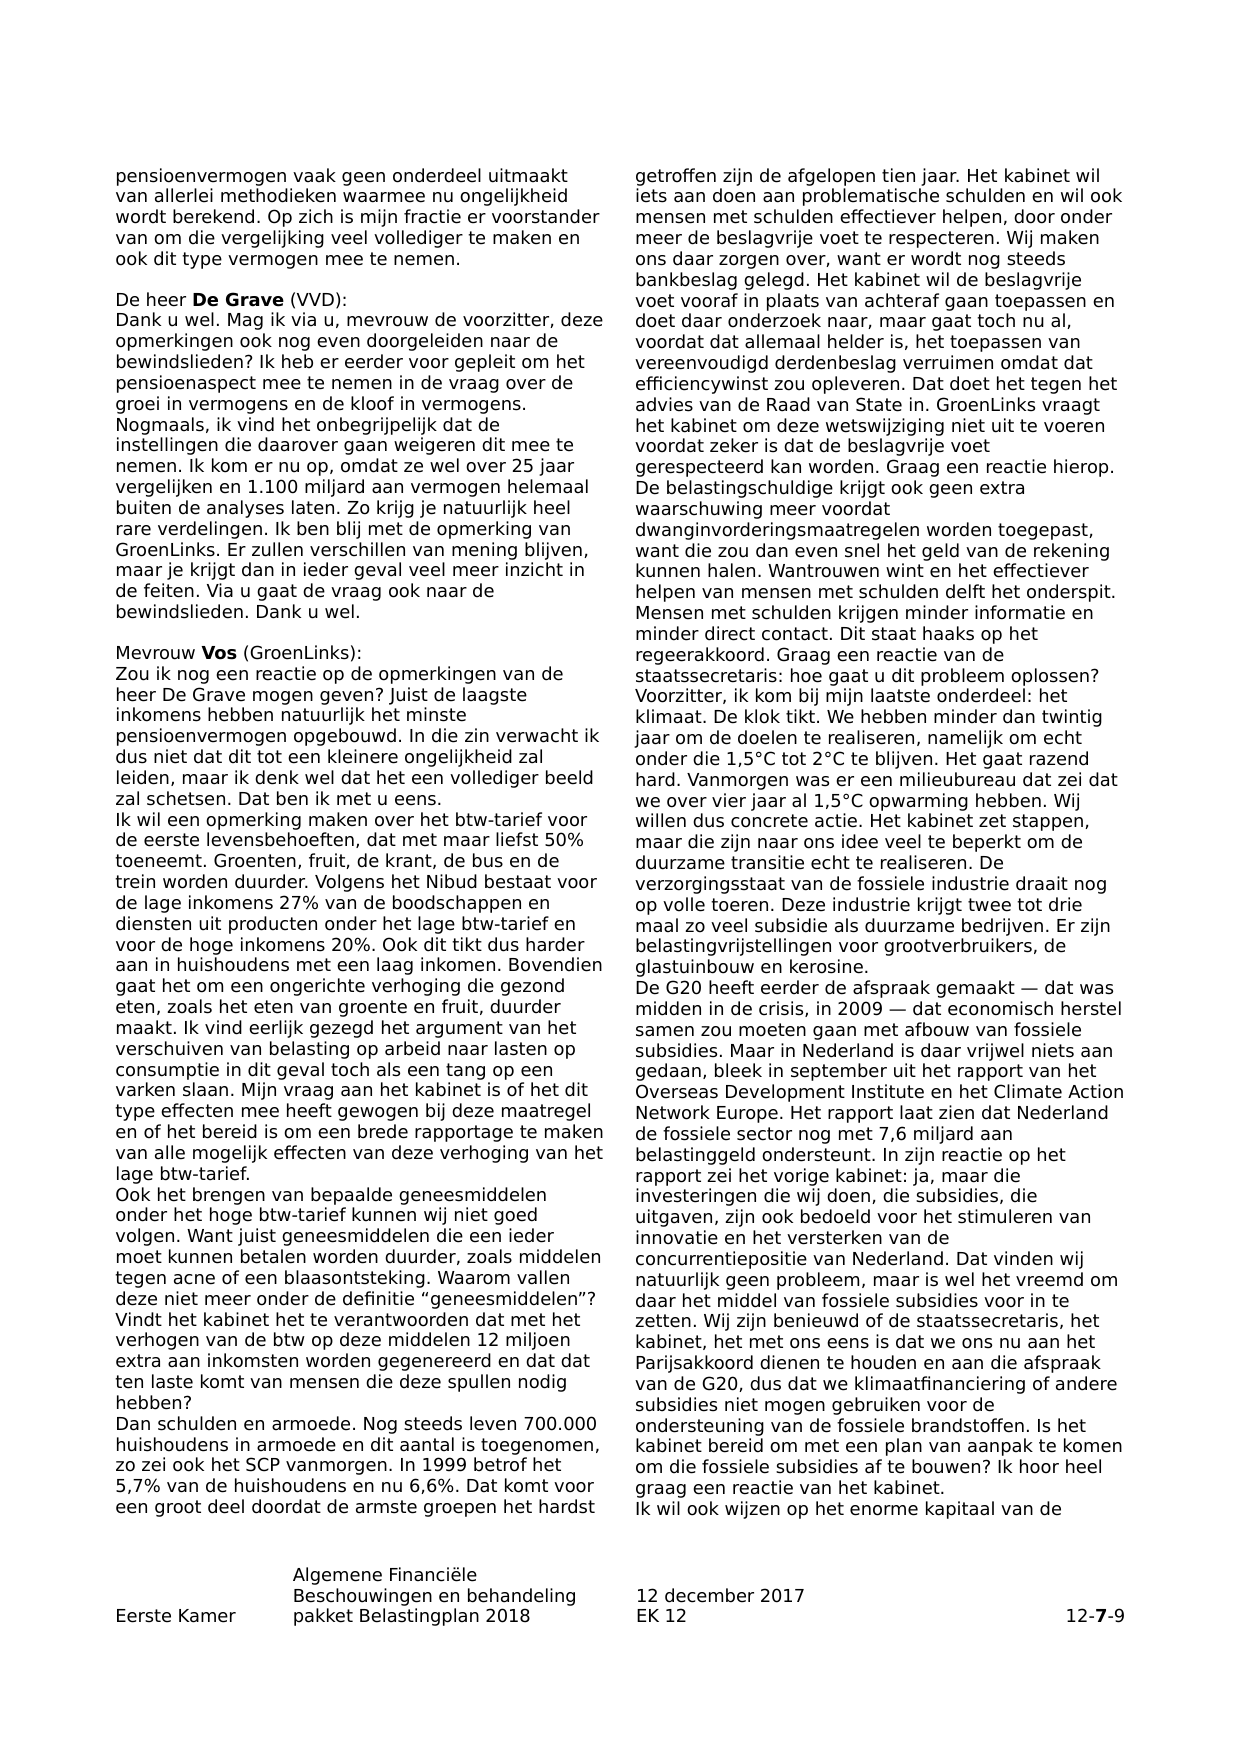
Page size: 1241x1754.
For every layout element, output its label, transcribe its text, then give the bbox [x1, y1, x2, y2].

text Ook het brengen van bepaalde geneesmiddelen onder het hoge btw-tarief kunnen wij niet goed volgen. Want juist geneesmiddelen die een ieder moet kunnen betalen worden duurder, zoals middelen tegen acne of een blaasontsteking. Waarom vallen deze niet meer onder de definitie “geneesmiddelen”? Vindt het kabinet het te verantwoorden dat met het verhogen van de btw op deze middelen 12 miljoen extra aan inkomsten worden gegenereerd en dat dat ten laste komt van mensen die deze spullen nodig hebben? [115, 1184, 605, 1413]
text De heer De Grave (VVD): [115, 289, 605, 310]
text Dank u wel. Mag ik via u, mevrouw de voorzitter, deze opmerkingen ook nog even doorgeleiden naar de bewindslieden? Ik heb er eerder voor gepleit om het pensioenaspect mee te nemen in de vraag over de groei in vermogens en de kloof in vermogens. Nogmaals, ik vind het onbegrijpelijk dat de instellingen die daarover gaan weigeren dit mee te nemen. Ik kom er nu op, omdat ze wel over 25 jaar vergelijken en 1.100 miljard aan vermogen helemaal buiten de analyses laten. Zo krijg je natuurlijk heel rare verdelingen. Ik ben blij met de opmerking van GroenLinks. Er zullen verschillen van mening blijven, maar je krijgt dan in ieder geval veel meer inzicht in de feiten. Via u gaat de vraag ook naar de bewindslieden. Dank u wel. [115, 310, 605, 623]
text Dan schulden en armoede. Nog steeds leven 700.000 huishoudens in armoede en dit aantal is toegenomen, zo zei ook het SCP vanmorgen. In 1999 betrof het 5,7% van de huishoudens en nu 6,6%. Dat komt voor een groot deel doordat de armste groepen het hardst [115, 1413, 605, 1518]
text Voorzitter, ik kom bij mijn laatste onderdeel: het klimaat. De klok tikt. We hebben minder dan twintig jaar om de doelen te realiseren, namelijk om echt onder die 1,5°C tot 2°C te blijven. Het gaat razend hard. Vanmorgen was er een milieubureau dat zei dat we over vier jaar al 1,5°C opwarming hebben. Wij willen dus concrete actie. Het kabinet zet stappen, maar die zijn naar ons idee veel te beperkt om de duurzame transitie echt te realiseren. De verzorgingsstaat van de fossiele industrie draait nog op volle toeren. Deze industrie krijgt twee tot drie maal zo veel subsidie als duurzame bedrijven. Er zijn belastingvrijstellingen voor grootverbruikers, de glastuinbouw en kerosine. [635, 686, 1125, 978]
text getroffen zijn de afgelopen tien jaar. Het kabinet wil iets aan doen aan problematische schulden en wil ook mensen met schulden effectiever helpen, door onder meer de beslagvrije voet te respecteren. Wij maken ons daar zorgen over, want er wordt nog steeds bankbeslag gelegd. Het kabinet wil de beslagvrije voet vooraf in plaats van achteraf gaan toepassen en doet daar onderzoek naar, maar gaat toch nu al, voordat dat allemaal helder is, het toepassen van vereenvoudigd derdenbeslag verruimen omdat dat efficiencywinst zou opleveren. Dat doet het tegen het advies van de Raad van State in. GroenLinks vraagt het kabinet om deze wetswijziging niet uit te voeren voordat zeker is dat de beslagvrije voet gerespecteerd kan worden. Graag een reactie hierop. De belastingschuldige krijgt ook geen extra waarschuwing meer voordat dwanginvorderingsmaatregelen worden toegepast, want die zou dan even snel het geld van de rekening kunnen halen. Wantrouwen wint en het effectiever helpen van mensen met schulden delft het onderspit. Mensen met schulden krijgen minder informatie en minder direct contact. Dit staat haaks op het regeerakkoord. Graag een reactie van de staatssecretaris: hoe gaat u dit probleem oplossen? [635, 165, 1125, 686]
text pensioenvermogen vaak geen onderdeel uitmaakt van allerlei methodieken waarmee nu ongelijkheid wordt berekend. Op zich is mijn fractie er voorstander van om die vergelijking veel vollediger te maken en ook dit type vermogen mee te nemen. [115, 165, 605, 269]
text Ik wil een opmerking maken over het btw-tarief voor de eerste levensbehoeften, dat met maar liefst 50% toeneemt. Groenten, fruit, de krant, de bus en de trein worden duurder. Volgens het Nibud bestaat voor de lage inkomens 27% van de boodschappen en diensten uit producten onder het lage btw-tarief en voor de hoge inkomens 20%. Ook dit tikt dus harder aan in huishoudens met een laag inkomen. Bovendien gaat het om een ongerichte verhoging die gezond eten, zoals het eten van groente en fruit, duurder maakt. Ik vind eerlijk gezegd het argument van het verschuiven van belasting op arbeid naar lasten op consumptie in dit geval toch als een tang op een varken slaan. Mijn vraag aan het kabinet is of het dit type effecten mee heeft gewogen bij deze maatregel en of het bereid is om een brede rapportage te maken van alle mogelijk effecten van deze verhoging van het lage btw-tarief. [115, 809, 605, 1184]
text Mevrouw Vos (GroenLinks): [115, 643, 605, 663]
text Ik wil ook wijzen op het enorme kapitaal van de [635, 1499, 1125, 1519]
text De G20 heeft eerder de afspraak gemaakt — dat was midden in de crisis, in 2009 — dat economisch herstel samen zou moeten gaan met afbouw van fossiele subsidies. Maar in Nederland is daar vrijwel niets aan gedaan, bleek in september uit het rapport van het Overseas Development Institute en het Climate Action Network Europe. Het rapport laat zien dat Nederland de fossiele sector nog met 7,6 miljard aan belastinggeld ondersteunt. In zijn reactie op het rapport zei het vorige kabinet: ja, maar die investeringen die wij doen, die subsidies, die uitgaven, zijn ook bedoeld voor het stimuleren van innovatie en het versterken van de concurrentiepositie van Nederland. Dat vinden wij natuurlijk geen probleem, maar is wel het vreemd om daar het middel van fossiele subsidies voor in te zetten. Wij zijn benieuwd of de staatssecretaris, het kabinet, het met ons eens is dat we ons nu aan het Parijsakkoord dienen te houden en aan die afspraak van de G20, dus dat we klimaatfinanciering of andere subsidies niet mogen gebruiken voor de ondersteuning van de fossiele brandstoffen. Is het kabinet bereid om met een plan van aanpak te komen om die fossiele subsidies af te bouwen? Ik hoor heel graag een reactie van het kabinet. [635, 978, 1125, 1499]
text Zou ik nog een reactie op de opmerkingen van de heer De Grave mogen geven? Juist de laagste inkomens hebben natuurlijk het minste pensioenvermogen opgebouwd. In die zin verwacht ik dus niet dat dit tot een kleinere ongelijkheid zal leiden, maar ik denk wel dat het een vollediger beeld zal schetsen. Dat ben ik met u eens. [115, 663, 605, 809]
